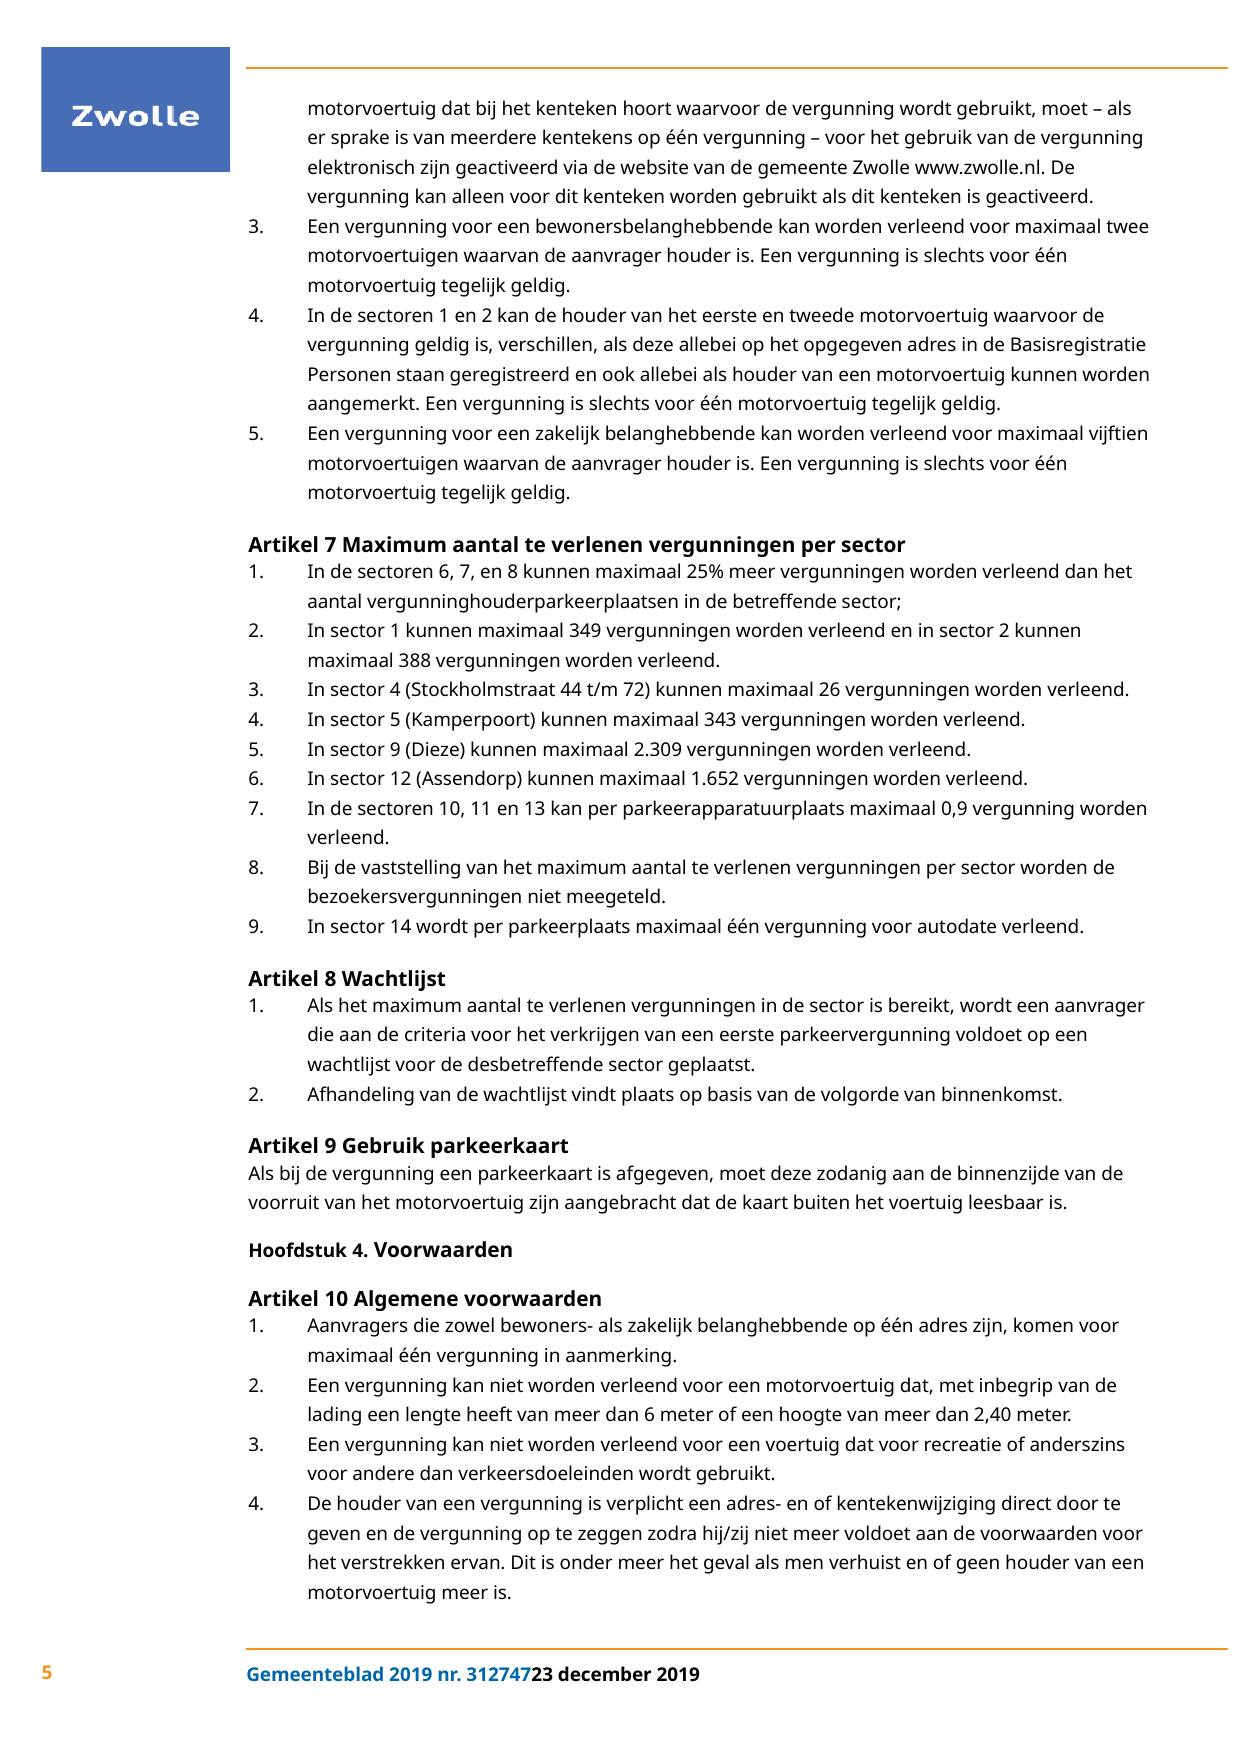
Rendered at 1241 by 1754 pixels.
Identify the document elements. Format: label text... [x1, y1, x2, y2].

text Als bij de vergunning een parkeerkaart is afgegeven, moet deze zodanig aan de binnenzijde van de voorruit van het motorvoertuig zijn aangebracht dat de kaart buiten het voertuig leesbaar is. [248, 1160, 1152, 1215]
list Als het maximum aantal te verlenen vergunningen in de sector is bereikt, wordt een aanvrager die aan de criteria voor het verkrijgen van een eerste parkeervergunning voldoet op een wachtlijst voor de desbetreffende sector geplaatst. [248, 992, 1152, 1077]
list In sector 12 (Assendorp) kunnen maximaal 1.652 vergunningen worden verleend. [248, 765, 1152, 791]
list Bij de vaststelling van het maximum aantal te verlenen vergunningen per sector worden de bezoekersvergunningen niet meegeteld. [248, 854, 1152, 909]
text Hoofdstuk 4. Voorwaarden [248, 1235, 1152, 1263]
list motorvoertuig dat bij het kenteken hoort waarvoor de vergunning wordt gebruikt, moet – als er sprake is van meerdere kentekens op één vergunning – voor het gebruik van de vergunning elektronisch zijn geactiveerd via de website van de gemeente Zwolle www.zwolle.nl. De vergunning kan alleen voor dit kenteken worden gebruikt als dit kenteken is geactiveerd. [248, 95, 1152, 209]
list In sector 14 wordt per parkeerplaats maximaal één vergunning voor autodate verleend. [248, 913, 1152, 939]
list Een vergunning kan niet worden verleend voor een motorvoertuig dat, met inbegrip van de lading een lengte heeft van meer dan 6 meter of een hoogte van meer dan 2,40 meter. [248, 1372, 1152, 1427]
list In sector 1 kunnen maximaal 349 vergunningen worden verleend en in sector 2 kunnen maximaal 388 vergunningen worden verleend. [248, 617, 1152, 673]
list Afhandeling van de wachtlijst vindt plaats op basis van de volgorde van binnenkomst. [248, 1081, 1152, 1107]
list Een vergunning kan niet worden verleend voor een voertuig dat voor recreatie of anderszins voor andere dan verkeersdoeleinden wordt gebruikt. [248, 1431, 1152, 1486]
list De houder van een vergunning is verplicht een adres- en of kentekenwijziging direct door te geven en de vergunning op te zeggen zodra hij/zij niet meer voldoet aan de voorwaarden voor het verstrekken ervan. Dit is onder meer het geval als men verhuist en of geen houder van een motorvoertuig meer is. [248, 1490, 1152, 1604]
list Een vergunning voor een zakelijk belanghebbende kan worden verleend voor maximaal vijftien motorvoertuigen waarvan de aanvrager houder is. Een vergunning is slechts voor één motorvoertuig tegelijk geldig. [248, 420, 1152, 505]
list In sector 5 (Kamperpoort) kunnen maximaal 343 vergunningen worden verleend. [248, 706, 1152, 732]
text Artikel 9 Gebruik parkeerkaart [248, 1131, 1152, 1160]
text Artikel 8 Wachtlijst [248, 964, 1152, 992]
picture [41, 47, 231, 172]
text Artikel 10 Algemene voorwaarden [248, 1284, 1152, 1313]
list In de sectoren 10, 11 en 13 kan per parkeerapparatuurplaats maximaal 0,9 vergunning worden verleend. [248, 795, 1152, 850]
list In sector 4 (Stockholmstraat 44 t/m 72) kunnen maximaal 26 vergunningen worden verleend. [248, 677, 1152, 702]
list In de sectoren 6, 7, en 8 kunnen maximaal 25% meer vergunningen worden verleend dan het aantal vergunninghouderparkeerplaatsen in de betreffende sector; [248, 558, 1152, 613]
text Artikel 7 Maximum aantal te verlenen vergunningen per sector [248, 530, 1152, 558]
list Aanvragers die zowel bewoners- als zakelijk belanghebbende op één adres zijn, komen voor maximaal één vergunning in aanmerking. [248, 1313, 1152, 1368]
list In sector 9 (Dieze) kunnen maximaal 2.309 vergunningen worden verleend. [248, 736, 1152, 761]
list In de sectoren 1 en 2 kan de houder van het eerste en tweede motorvoertuig waarvoor de vergunning geldig is, verschillen, als deze allebei op het opgegeven adres in de Basisregistratie Personen staan geregistreerd en ook allebei als houder van een motorvoertuig kunnen worden aangemerkt. Een vergunning is slechts voor één motorvoertuig tegelijk geldig. [248, 302, 1152, 416]
list Een vergunning voor een bewonersbelanghebbende kan worden verleend voor maximaal twee motorvoertuigen waarvan de aanvrager houder is. Een vergunning is slechts voor één motorvoertuig tegelijk geldig. [248, 213, 1152, 298]
